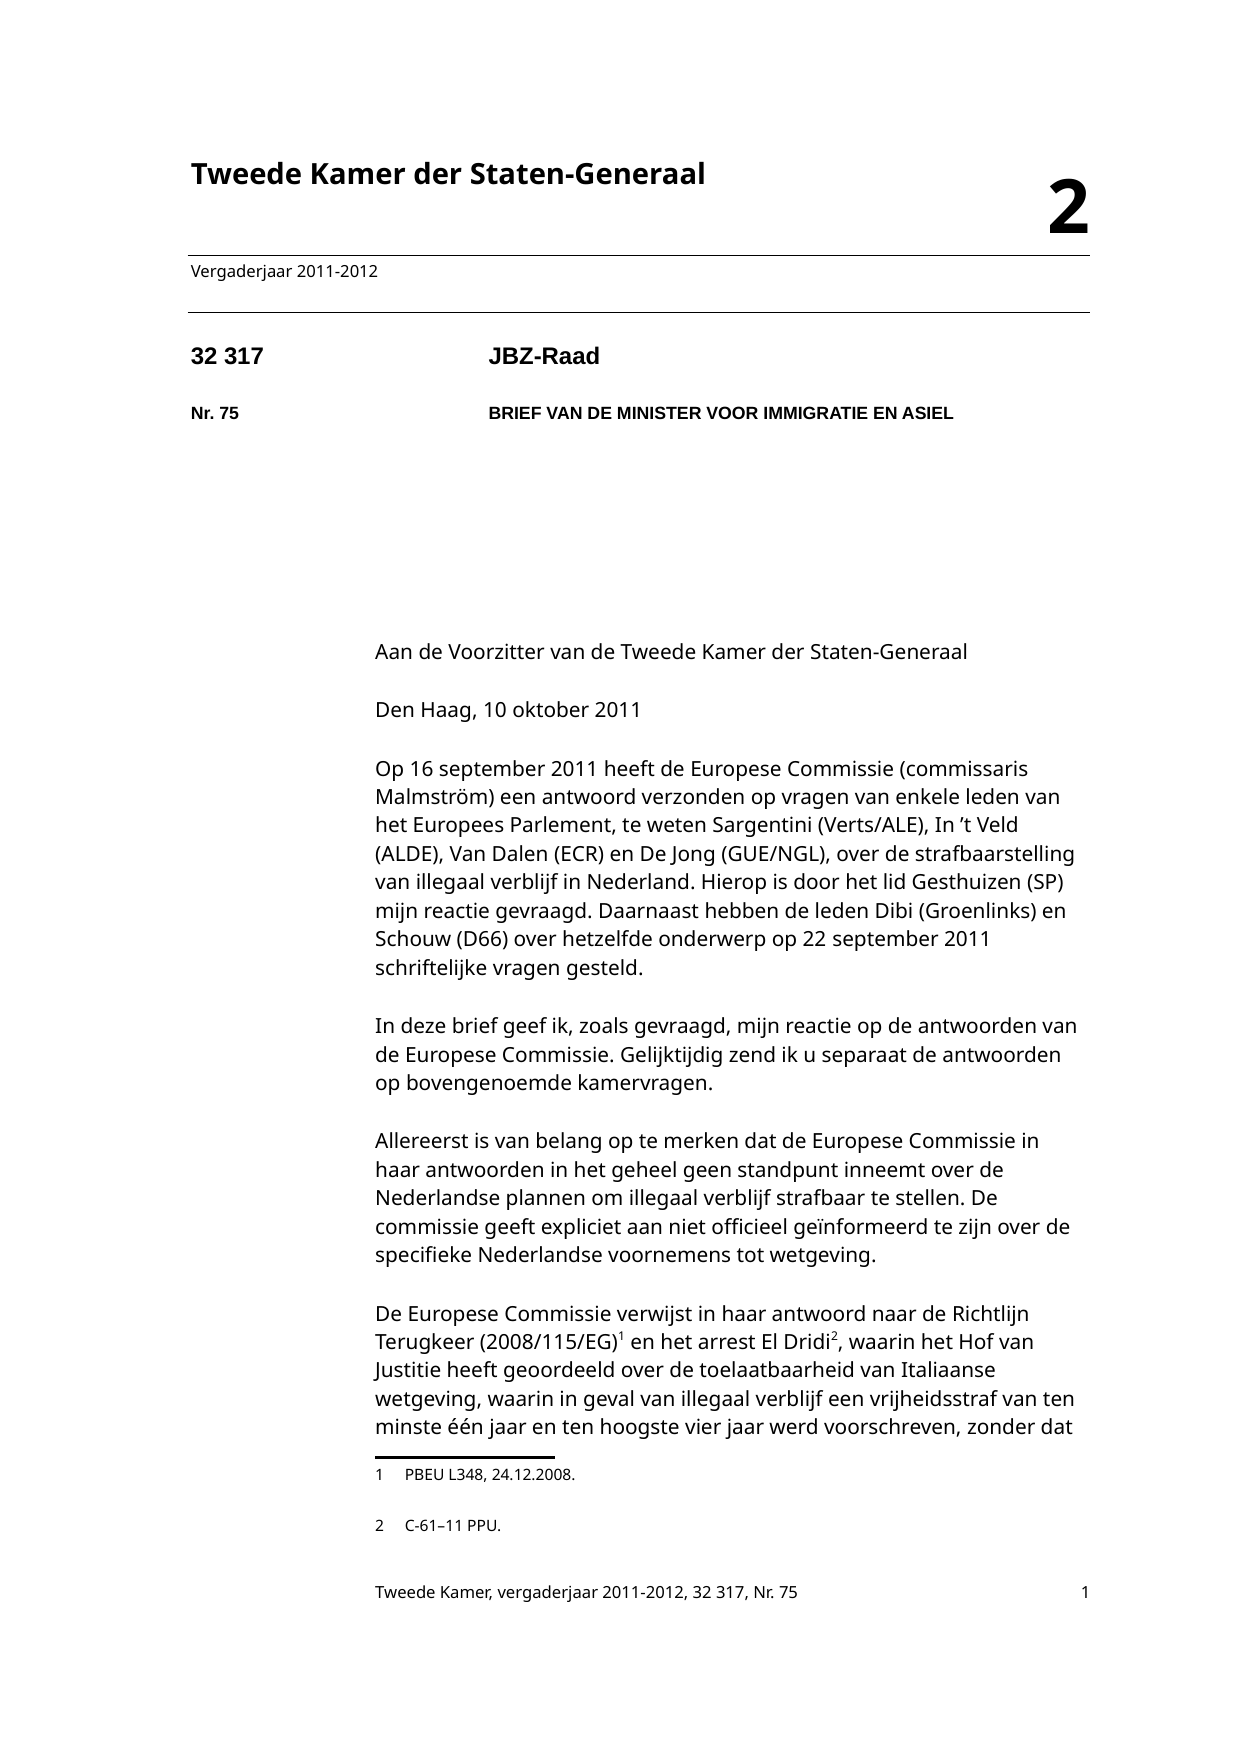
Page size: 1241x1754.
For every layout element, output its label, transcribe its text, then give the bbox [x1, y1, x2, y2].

text In deze brief geef ik, zoals gevraagd, mijn reactie op de antwoorden van de Europese Commissie. Gelijktijdig zend ik u separaat de antwoorden op bovengenoemde kamervragen. [375, 1011, 1090, 1097]
text Allereerst is van belang op te merken dat de Europese Commissie in haar antwoorden in het geheel geen standpunt inneemt over de Nederlandse plannen om illegaal verblijf strafbaar te stellen. De commissie geeft expliciet aan niet officieel geïnformeerd te zijn over de specifieke Nederlandse voornemens tot wetgeving. [375, 1127, 1090, 1269]
table_cell [188, 313, 485, 339]
text C-61–11 PPU. [375, 1508, 1090, 1536]
text PBEU L348, 24.12.2008. [375, 1449, 1090, 1478]
table_header 2 [910, 150, 1090, 255]
table_cell 32 317 [188, 339, 485, 399]
table_cell Vergaderjaar 2011-2012 [188, 256, 485, 312]
text Aan de Voorzitter van de Tweede Kamer der Staten-Generaal [375, 637, 1090, 665]
table_cell Nr. 75 [188, 399, 485, 518]
table_cell [485, 313, 1090, 339]
table_cell [485, 256, 1090, 312]
text Den Haag, 10 oktober 2011 [375, 695, 1090, 724]
text De Europese Commissie verwijst in haar antwoord naar de Richtlijn Terugkeer (2008/115/EG) en het arrest El Dridi, waarin het Hof van Justitie heeft geoordeeld over de toelaatbaarheid van Italiaanse wetgeving, waarin in geval van illegaal verblijf een vrijheidsstraf van ten minste één jaar en ten hoogste vier jaar werd voorschreven, zonder dat [375, 1299, 1090, 1441]
table_header Tweede Kamer der Staten-Generaal [188, 150, 909, 255]
text Op 16 september 2011 heeft de Europese Commissie (commissaris Malmström) een antwoord verzonden op vragen van enkele leden van het Europees Parlement, te weten Sargentini (Verts/ALE), In ’t Veld (ALDE), Van Dalen (ECR) en De Jong (GUE/NGL), over de strafbaarstelling van illegaal verblijf in Nederland. Hierop is door het lid Gesthuizen (SP) mijn reactie gevraagd. Daarnaast hebben de leden Dibi (Groenlinks) en Schouw (D66) over hetzelfde onderwerp op 22 september 2011 schriftelijke vragen gesteld. [375, 754, 1090, 981]
table_cell JBZ-Raad [485, 339, 1090, 399]
table_cell BRIEF VAN DE MINISTER VOOR IMMIGRATIE EN ASIEL [485, 399, 1090, 518]
